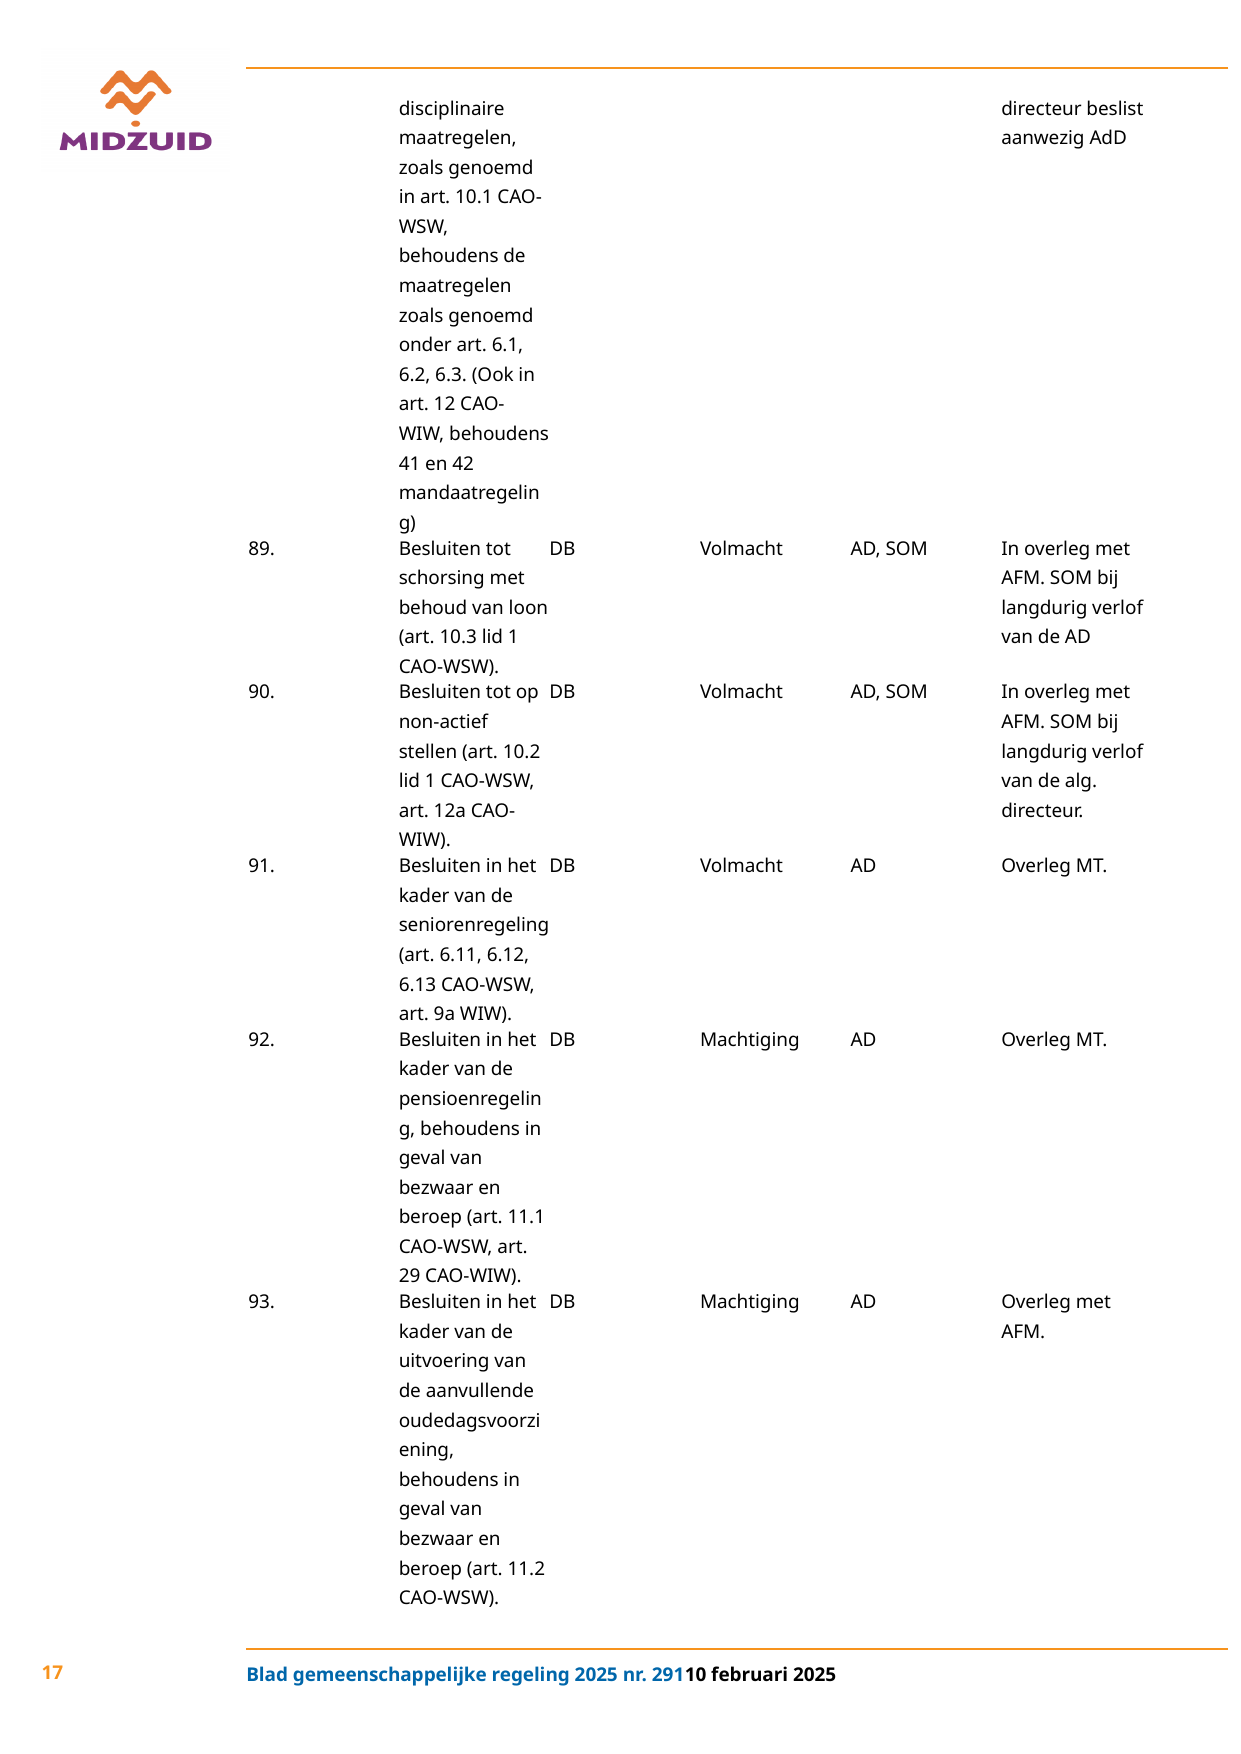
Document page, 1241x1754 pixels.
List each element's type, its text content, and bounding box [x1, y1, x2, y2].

table_cell DB [549, 1026, 700, 1288]
table_cell Overleg MT. [1001, 1026, 1152, 1288]
table_cell In overleg met AFM. SOM bij langdurig verlof van de AD [1001, 535, 1152, 679]
table_cell Volmacht [700, 679, 850, 852]
table_cell Besluiten in het kader van de seniorenregeling (art. 6.11, 6.12, 6.13 CAO-WSW, art. 9a WIW). [399, 853, 549, 1026]
table_cell DB [549, 853, 700, 1026]
table_cell Besluiten tot schorsing met behoud van loon (art. 10.3 lid 1 CAO-WSW). [399, 535, 549, 679]
table_cell [248, 95, 398, 535]
table_cell Besluiten in het kader van de uitvoering van de aanvullende oudedagsvoorziening, behoudens in geval van bezwaar en beroep (art. 11.2 CAO-WSW). [399, 1289, 549, 1610]
table_cell Overleg MT. [1001, 853, 1152, 1026]
table_cell Volmacht [700, 535, 850, 679]
table_cell DB [549, 535, 700, 679]
table_cell Besluiten tot op non-actief stellen (art. 10.2 lid 1 CAO-WSW, art. 12a CAO-WIW). [399, 679, 549, 852]
table_cell In overleg met AFM. SOM bij langdurig verlof van de alg. directeur. [1001, 679, 1152, 852]
table_cell [549, 95, 700, 535]
table_cell AD [850, 853, 1001, 1026]
table_cell AD, SOM [850, 679, 1001, 852]
table_cell [850, 95, 1001, 535]
table_cell disciplinaire maatregelen, zoals genoemd in art. 10.1 CAO-WSW, behoudens de maatregelen zoals genoemd onder art. 6.1, 6.2, 6.3. (Ook in art. 12 CAO-WIW, behoudens 41 en 42 mandaatregeling) [399, 95, 549, 535]
table_cell Machtiging [700, 1026, 850, 1288]
table_cell DB [549, 679, 700, 852]
table_cell [700, 95, 850, 535]
table_cell AD [850, 1026, 1001, 1288]
table_cell AD, SOM [850, 535, 1001, 679]
picture [41, 47, 231, 172]
table_cell Besluiten in het kader van de pensioenregeling, behoudens in geval van bezwaar en beroep (art. 11.1 CAO-WSW, art. 29 CAO-WIW). [399, 1026, 549, 1288]
table_cell 90. [248, 679, 398, 852]
table_cell 91. [248, 853, 398, 1026]
table_cell 92. [248, 1026, 398, 1288]
table_cell 93. [248, 1289, 398, 1610]
table_cell AD [850, 1289, 1001, 1610]
table_cell Volmacht [700, 853, 850, 1026]
table_cell DB [549, 1289, 700, 1610]
table_cell Machtiging [700, 1289, 850, 1610]
table_cell 89. [248, 535, 398, 679]
table_cell directeur beslist aanwezig AdD [1001, 95, 1152, 535]
table_cell Overleg met AFM. [1001, 1289, 1152, 1610]
